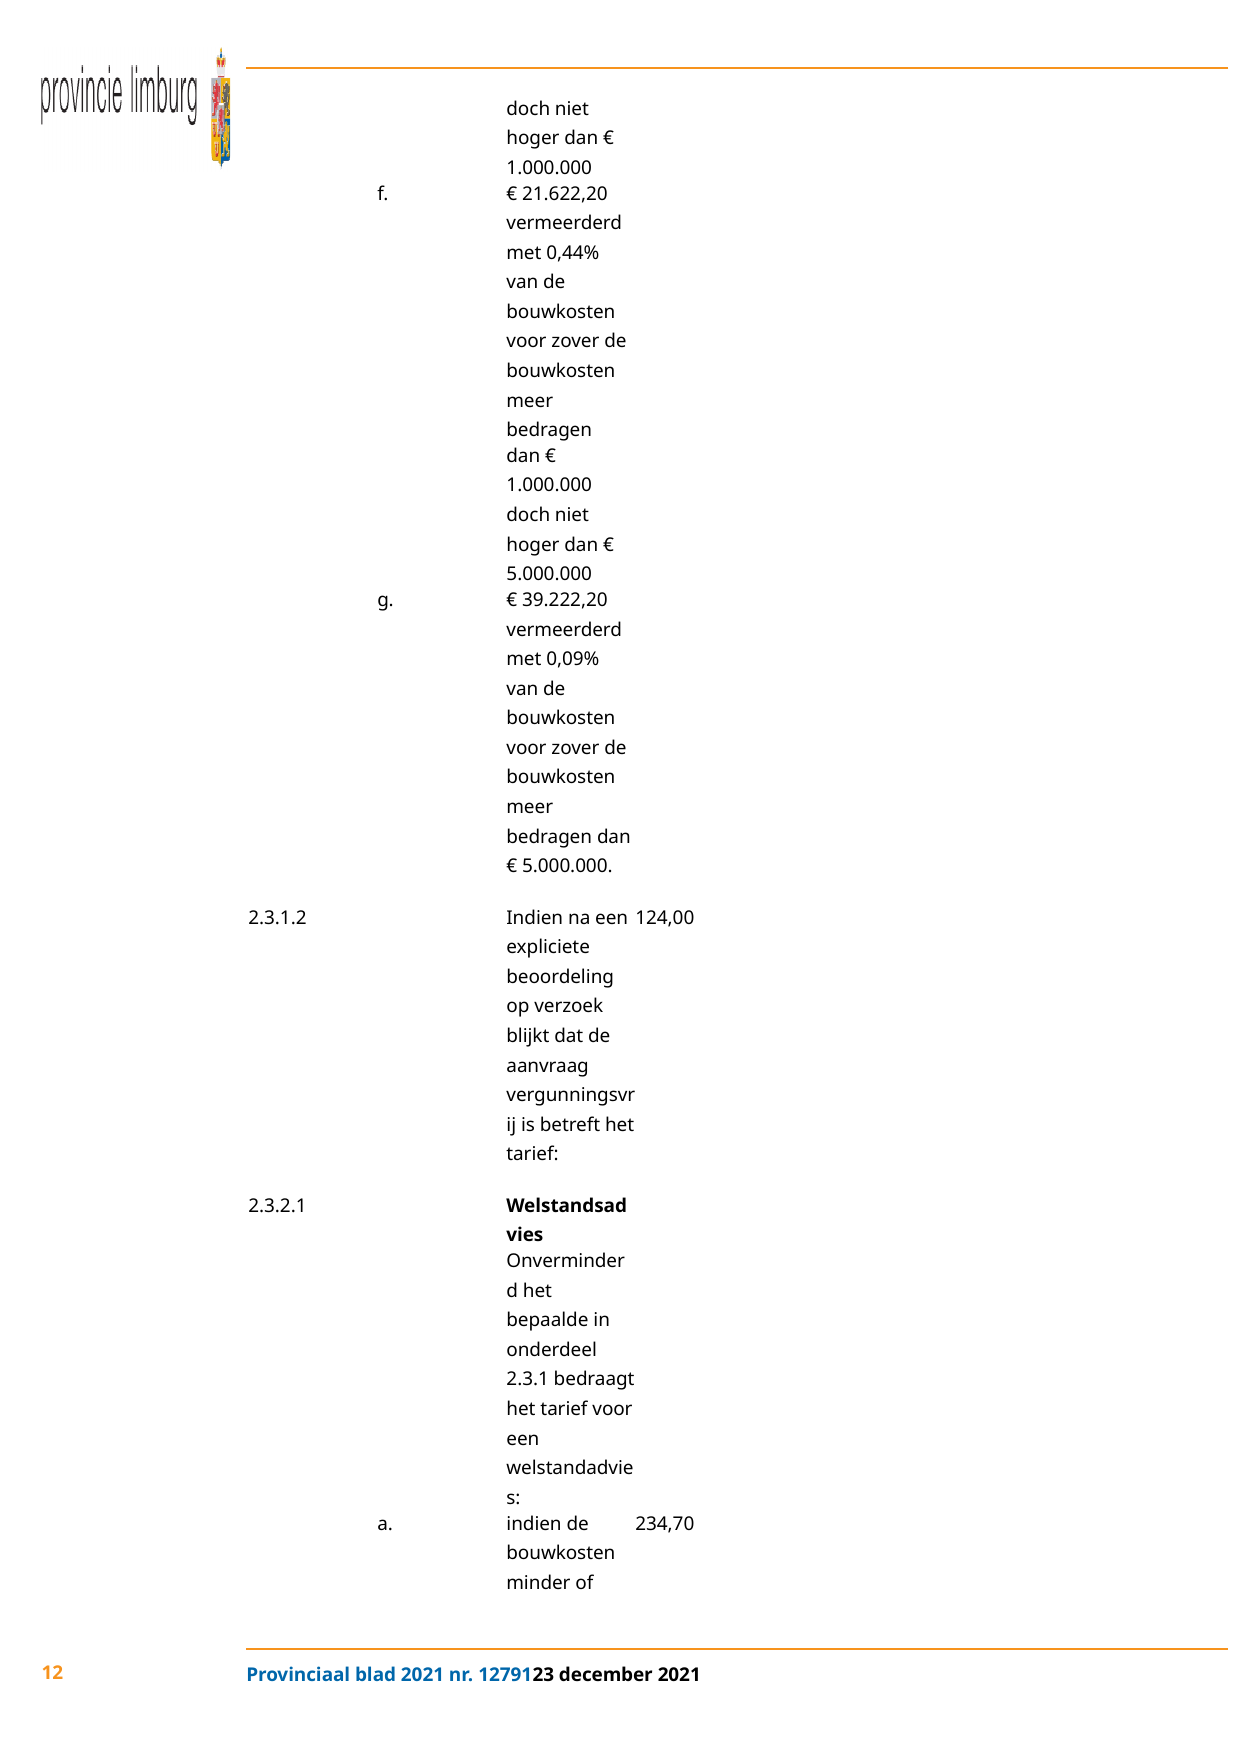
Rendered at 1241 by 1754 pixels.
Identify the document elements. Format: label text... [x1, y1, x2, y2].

table_cell [248, 95, 377, 180]
table_cell [635, 95, 764, 180]
table_cell [506, 878, 635, 904]
table_cell a. [377, 1510, 506, 1594]
table_cell [377, 1192, 506, 1247]
table_cell [248, 442, 377, 586]
table_cell f. [377, 180, 506, 442]
table_cell 2.3.2.1 [248, 1192, 377, 1247]
table_cell [764, 1247, 1152, 1510]
table_cell [764, 1192, 1152, 1247]
table_cell [248, 878, 377, 904]
table_cell [764, 180, 1152, 442]
table_cell [764, 442, 1152, 586]
table_cell 234,70 [635, 1510, 764, 1594]
table_cell [248, 180, 377, 442]
table_cell [635, 180, 764, 442]
table_cell indien de bouwkosten minder of [506, 1510, 635, 1594]
table_cell Onverminderd het bepaalde in onderdeel 2.3.1 bedraagt het tarief voor een welstandadvies: [506, 1247, 635, 1510]
table_cell € 21.622,20 vermeerderd met 0,44% van de bouwkosten voor zover de bouwkosten meer bedragen [506, 180, 635, 442]
table_cell g. [377, 586, 506, 878]
table_cell [764, 904, 1152, 1166]
table_cell [635, 878, 764, 904]
table_cell [377, 1247, 506, 1510]
table_cell [377, 904, 506, 1166]
table_cell [635, 586, 764, 878]
table_cell 124,00 [635, 904, 764, 1166]
table_cell [248, 1510, 377, 1594]
table_cell Welstandsadvies [506, 1192, 635, 1247]
table_cell 2.3.1.2 [248, 904, 377, 1166]
table_cell [635, 1166, 764, 1192]
table_cell [635, 1247, 764, 1510]
table_cell [506, 1166, 635, 1192]
table_cell [635, 442, 764, 586]
table_cell doch niet hoger dan € 1.000.000 [506, 95, 635, 180]
table_cell [635, 1192, 764, 1247]
table_cell [764, 1166, 1152, 1192]
table_cell [377, 878, 506, 904]
table_cell [377, 1166, 506, 1192]
table_cell [248, 586, 377, 878]
picture [41, 47, 231, 172]
table_cell [764, 1510, 1152, 1594]
table_cell [764, 586, 1152, 878]
table_cell dan € 1.000.000 doch niet hoger dan € 5.000.000 [506, 442, 635, 586]
table_cell € 39.222,20 vermeerderd met 0,09% van de bouwkosten voor zover de bouwkosten meer bedragen dan € 5.000.000. [506, 586, 635, 878]
table_cell [248, 1166, 377, 1192]
table_cell Indien na een expliciete beoordeling op verzoek blijkt dat de aanvraag vergunningsvrij is betreft het tarief: [506, 904, 635, 1166]
table_cell [764, 95, 1152, 180]
table_cell [377, 442, 506, 586]
table_cell [377, 95, 506, 180]
table_cell [764, 878, 1152, 904]
table_cell [248, 1247, 377, 1510]
